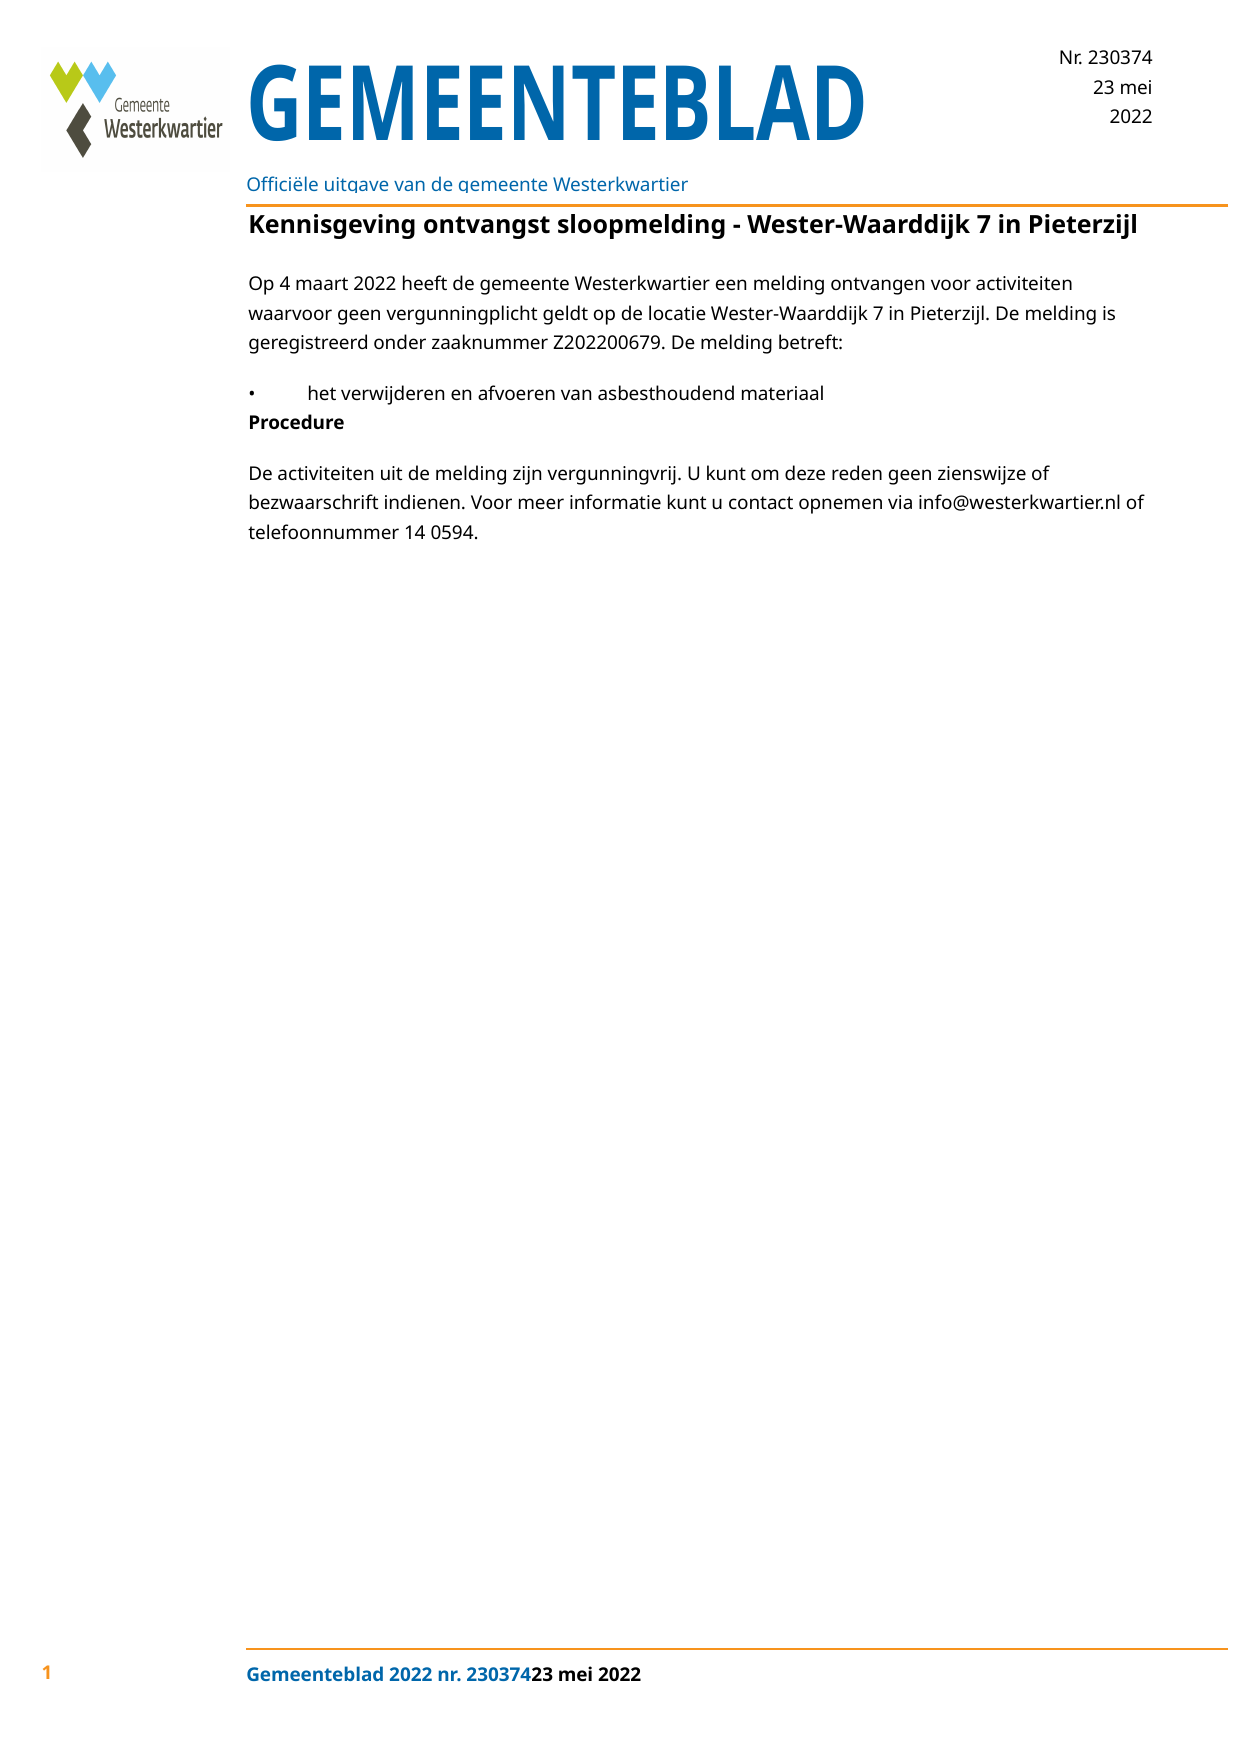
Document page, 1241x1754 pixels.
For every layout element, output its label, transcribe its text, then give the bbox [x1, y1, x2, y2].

text De activiteiten uit de melding zijn vergunningvrij. U kunt om deze reden geen zienswijze of bezwaarschrift indienen. Voor meer informatie kunt u contact opnemen via info@westerkwartier.nl of telefoonnummer 14 0594. [248, 460, 1152, 545]
list het verwijderen en afvoeren van asbesthoudend materiaal [248, 380, 1152, 406]
text Op 4 maart 2022 heeft de gemeente Westerkwartier een melding ontvangen voor activiteiten waarvoor geen vergunningplicht geldt op de locatie Wester-Waarddijk 7 in Pieterzijl. De melding is geregistreerd onder zaaknummer Z202200679. De melding betreft: [248, 270, 1152, 355]
text Kennisgeving ontvangst sloopmelding - Wester-Waarddijk 7 in Pieterzijl [248, 207, 1152, 241]
text Procedure [248, 409, 1152, 435]
picture [41, 47, 231, 172]
